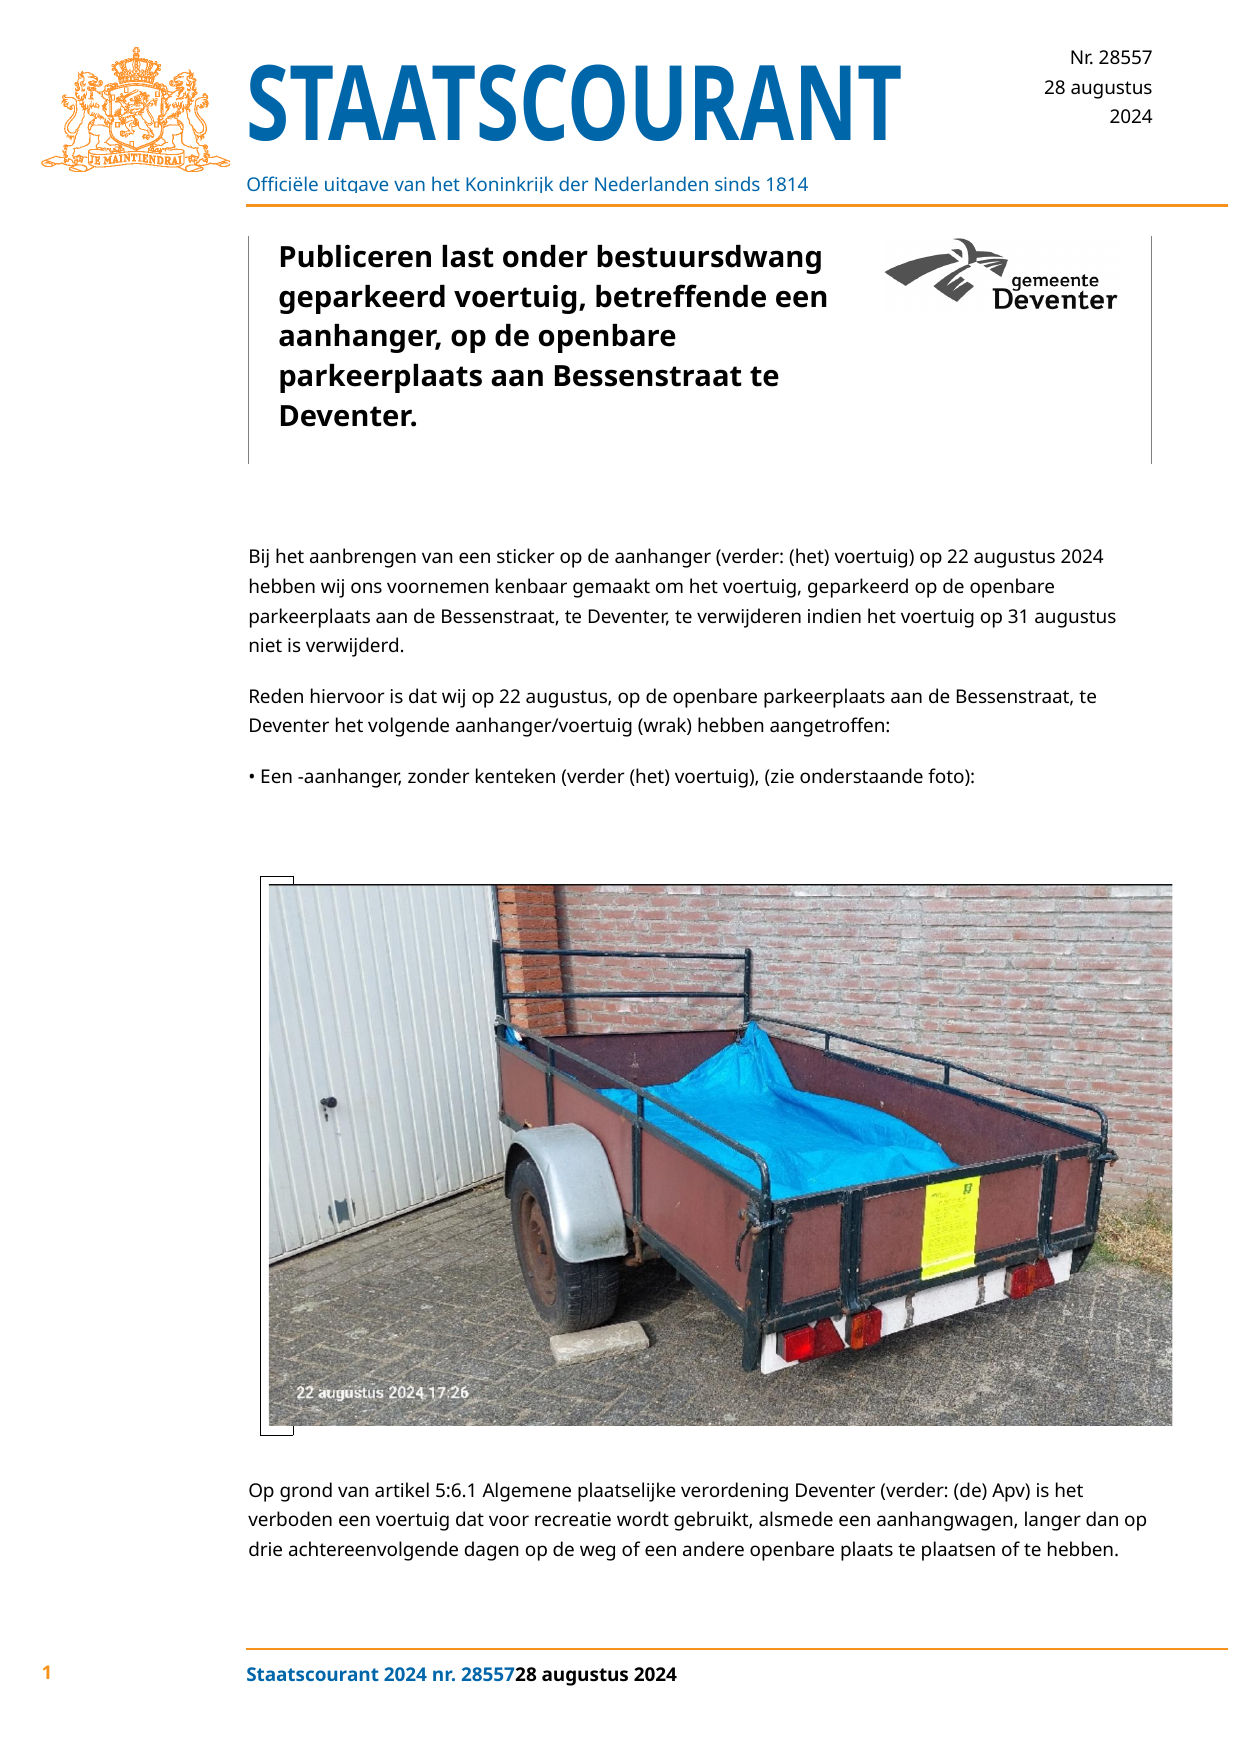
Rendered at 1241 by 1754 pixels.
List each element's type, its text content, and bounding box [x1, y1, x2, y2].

text Reden hiervoor is dat wij op 22 augustus, op de openbare parkeerplaats aan de Bessenstraat, te Deventer het volgende aanhanger/voertuig (wrak) hebben aangetroffen: [248, 683, 1152, 738]
text Op grond van artikel 5:6.1 Algemene plaatselijke verordening Deventer (verder: (de) Apv) is het verboden een voertuig dat voor recreatie wordt gebruikt, alsmede een aanhangwagen, langer dan op drie achtereenvolgende dagen op de weg of een andere openbare plaats te plaatsen of te hebben. [248, 1477, 1152, 1562]
table_header [850, 236, 1151, 464]
text Bij het aanbrengen van een sticker op de aanhanger (verder: (het) voertuig) op 22 augustus 2024 hebben wij ons voornemen kenbaar gemaakt om het voertuig, geparkeerd op de openbare parkeerplaats aan de Bessenstraat, te Deventer, te verwijderen indien het voertuig op 31 augustus niet is verwijderd. [248, 544, 1152, 658]
table_header Publiceren last onder bestuursdwang geparkeerd voertuig, betreffende een aanhanger, op de openbare parkeerplaats aan Bessenstraat te Deventer. [249, 236, 850, 464]
picture [882, 236, 1119, 311]
picture [268, 884, 1173, 1426]
text • Een -aanhanger, zonder kenteken (verder (het) voertuig), (zie onderstaande foto): [248, 763, 1152, 789]
picture [41, 47, 231, 172]
